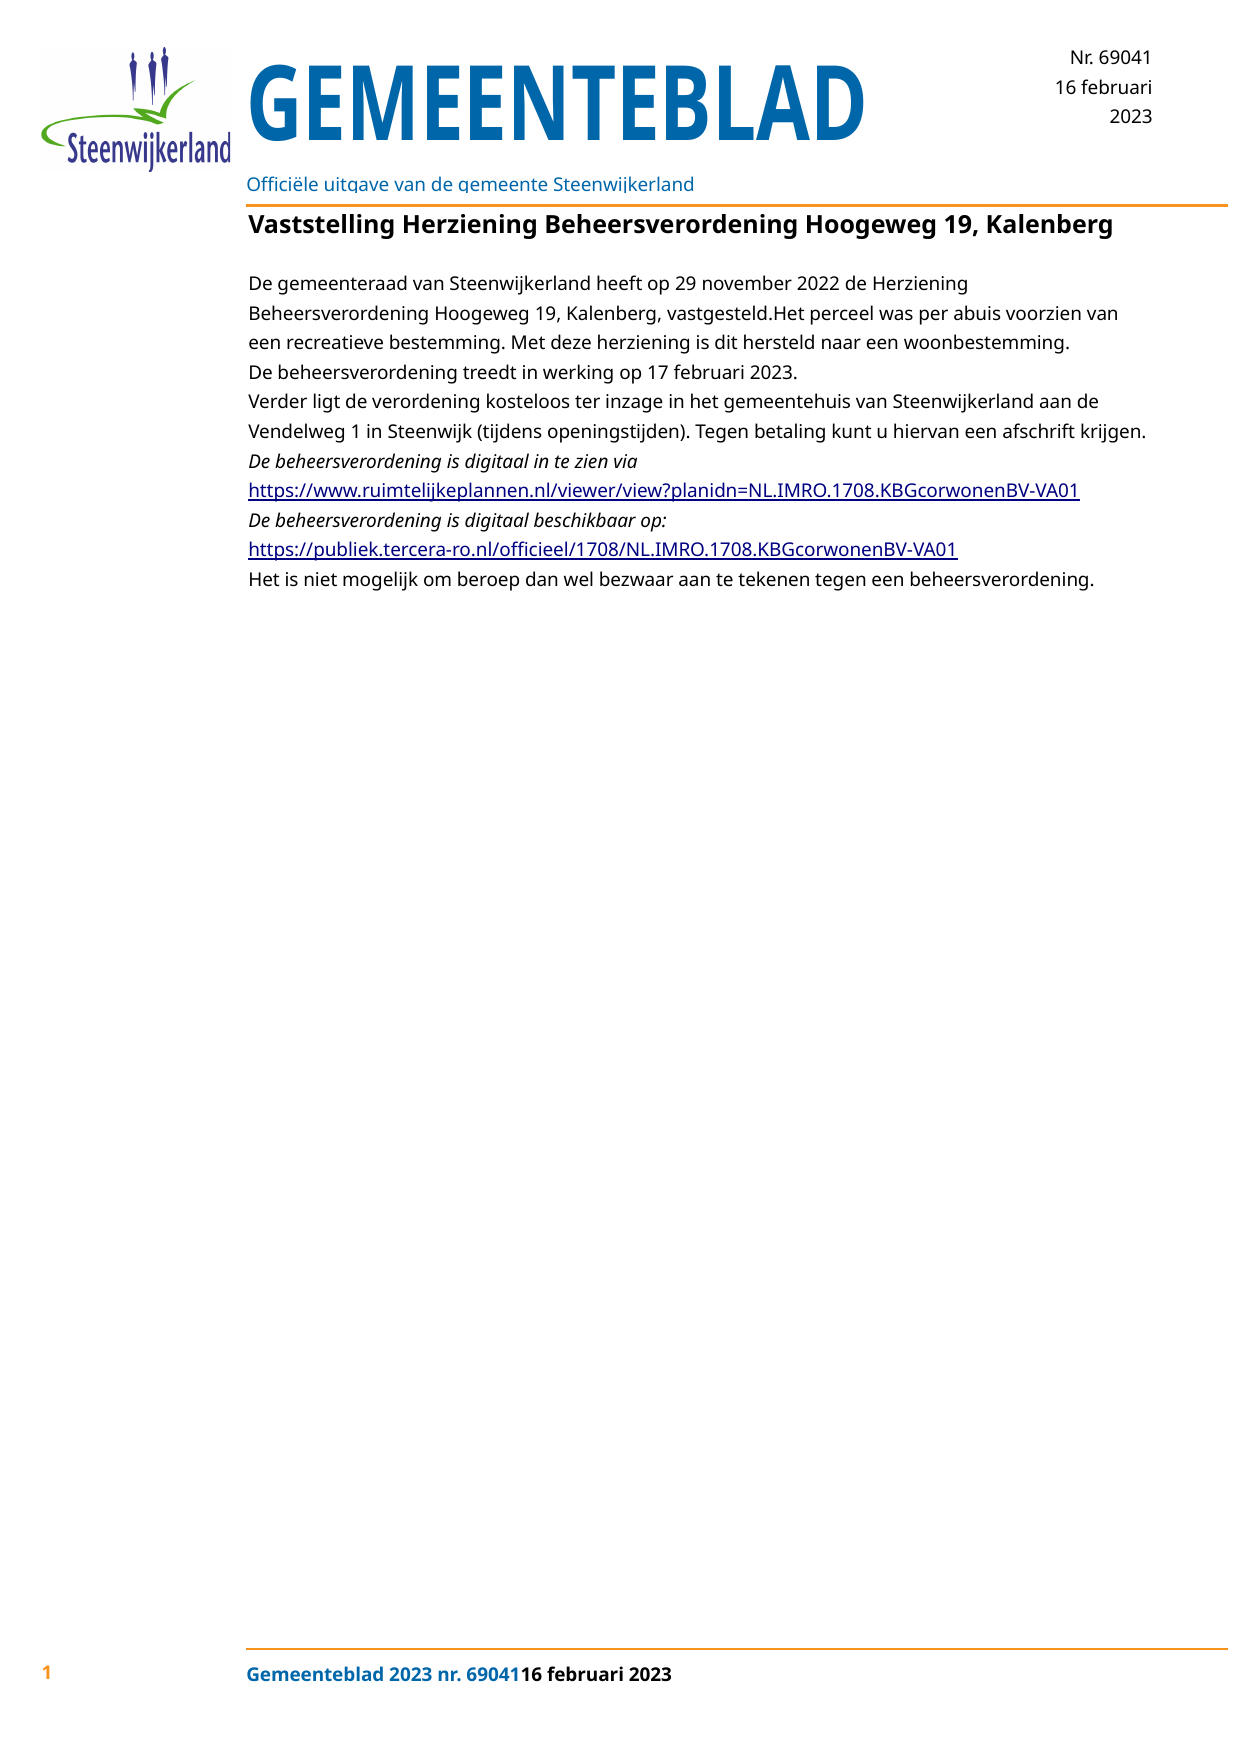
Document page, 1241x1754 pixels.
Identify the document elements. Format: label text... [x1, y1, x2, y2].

text https://publiek.tercera-ro.nl/officieel/1708/NL.IMRO.1708.KBGcorwonenBV-VA01 [248, 537, 1152, 562]
text Verder ligt de verordening kosteloos ter inzage in het gemeentehuis van Steenwijkerland aan de Vendelweg 1 in Steenwijk (tijdens openingstijden). Tegen betaling kunt u hiervan een afschrift krijgen. [248, 389, 1152, 444]
text De beheersverordening is digitaal in te zien via [248, 448, 1152, 473]
text Het is niet mogelijk om beroep dan wel bezwaar aan te tekenen tegen een beheersverordening. [248, 566, 1152, 592]
text De gemeenteraad van Steenwijkerland heeft op 29 november 2022 de Herziening Beheersverordening Hoogeweg 19, Kalenberg, vastgesteld.Het perceel was per abuis voorzien van een recreatieve bestemming. Met deze herziening is dit hersteld naar een woonbestemming. [248, 270, 1152, 355]
text De beheersverordening treedt in werking op 17 februari 2023. [248, 359, 1152, 385]
picture [41, 47, 231, 172]
text https://www.ruimtelijkeplannen.nl/viewer/view?planidn=NL.IMRO.1708.KBGcorwonenBV-VA01 [248, 477, 1152, 503]
text De beheersverordening is digitaal beschikbaar op: [248, 507, 1152, 533]
text Vaststelling Herziening Beheersverordening Hoogeweg 19, Kalenberg [248, 207, 1152, 241]
